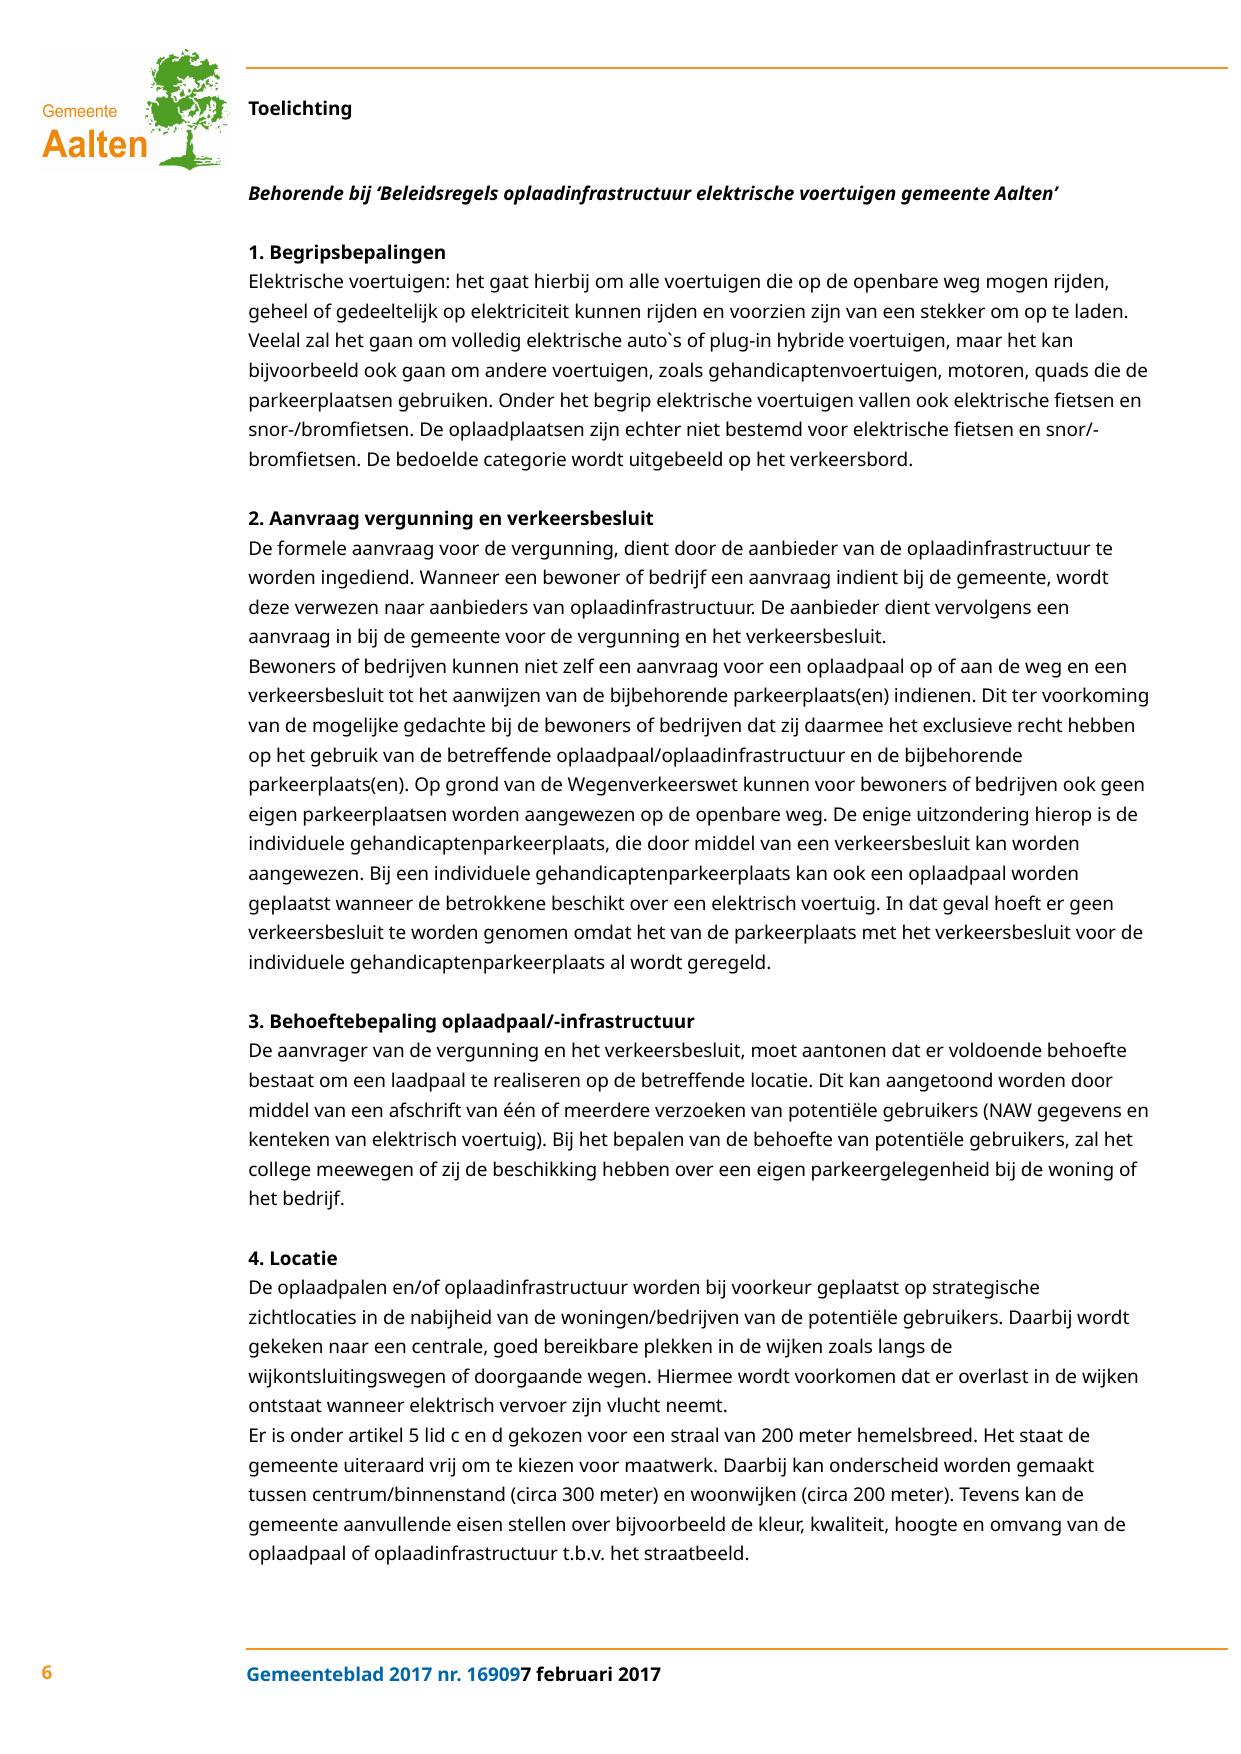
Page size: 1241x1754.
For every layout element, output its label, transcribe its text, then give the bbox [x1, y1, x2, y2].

text Toelichting [248, 95, 1152, 121]
picture [41, 47, 231, 172]
text 3. Behoeftebepaling oplaadpaal/-infrastructuur [248, 1008, 1152, 1034]
text De aanvrager van de vergunning en het verkeersbesluit, moet aantonen dat er voldoende behoefte bestaat om een laadpaal te realiseren op de betreffende locatie. Dit kan aangetoond worden door middel van een afschrift van één of meerdere verzoeken van potentiële gebruikers (NAW gegevens en kenteken van elektrisch voertuig). Bij het bepalen van de behoefte van potentiële gebruikers, zal het college meewegen of zij de beschikking hebben over een eigen parkeergelegenheid bij de woning of het bedrijf. [248, 1038, 1152, 1211]
text De oplaadpalen en/of oplaadinfrastructuur worden bij voorkeur geplaatst op strategische zichtlocaties in de nabijheid van de woningen/bedrijven van de potentiële gebruikers. Daarbij wordt gekeken naar een centrale, goed bereikbare plekken in de wijken zoals langs de wijkontsluitingswegen of doorgaande wegen. Hiermee wordt voorkomen dat er overlast in de wijken ontstaat wanneer elektrisch vervoer zijn vlucht neemt. [248, 1274, 1152, 1418]
text Bewoners of bedrijven kunnen niet zelf een aanvraag voor een oplaadpaal op of aan de weg en een verkeersbesluit tot het aanwijzen van de bijbehorende parkeerplaats(en) indienen. Dit ter voorkoming van de mogelijke gedachte bij de bewoners of bedrijven dat zij daarmee het exclusieve recht hebben op het gebruik van de betreffende oplaadpaal/oplaadinfrastructuur en de bijbehorende parkeerplaats(en). Op grond van de Wegenverkeerswet kunnen voor bewoners of bedrijven ook geen eigen parkeerplaatsen worden aangewezen op de openbare weg. De enige uitzondering hierop is de individuele gehandicaptenparkeerplaats, die door middel van een verkeersbesluit kan worden aangewezen. Bij een individuele gehandicaptenparkeerplaats kan ook een oplaadpaal worden geplaatst wanneer de betrokkene beschikt over een elektrisch voertuig. In dat geval hoeft er geen verkeersbesluit te worden genomen omdat het van de parkeerplaats met het verkeersbesluit voor de individuele gehandicaptenparkeerplaats al wordt geregeld. [248, 653, 1152, 975]
text De formele aanvraag voor de vergunning, dient door de aanbieder van de oplaadinfrastructuur te worden ingediend. Wanneer een bewoner of bedrijf een aanvraag indient bij de gemeente, wordt deze verwezen naar aanbieders van oplaadinfrastructuur. De aanbieder dient vervolgens een aanvraag in bij de gemeente voor de vergunning en het verkeersbesluit. [248, 535, 1152, 649]
text 2. Aanvraag vergunning en verkeersbesluit [248, 505, 1152, 531]
text Er is onder artikel 5 lid c en d gekozen voor een straal van 200 meter hemelsbreed. Het staat de gemeente uiteraard vrij om te kiezen voor maatwerk. Daarbij kan onderscheid worden gemaakt tussen centrum/binnenstand (circa 300 meter) en woonwijken (circa 200 meter). Tevens kan de gemeente aanvullende eisen stellen over bijvoorbeeld de kleur, kwaliteit, hoogte en omvang van de oplaadpaal of oplaadinfrastructuur t.b.v. het straatbeeld. [248, 1422, 1152, 1566]
text Elektrische voertuigen: het gaat hierbij om alle voertuigen die op de openbare weg mogen rijden, geheel of gedeeltelijk op elektriciteit kunnen rijden en voorzien zijn van een stekker om op te laden. Veelal zal het gaan om volledig elektrische auto`s of plug-in hybride voertuigen, maar het kan bijvoorbeeld ook gaan om andere voertuigen, zoals gehandicaptenvoertuigen, motoren, quads die de parkeerplaatsen gebruiken. Onder het begrip elektrische voertuigen vallen ook elektrische fietsen en snor-/bromfietsen. De oplaadplaatsen zijn echter niet bestemd voor elektrische fietsen en snor/-bromfietsen. De bedoelde categorie wordt uitgebeeld op het verkeersbord. [248, 268, 1152, 472]
text Behorende bij ‘Beleidsregels oplaadinfrastructuur elektrische voertuigen gemeente Aalten’ [248, 180, 1152, 206]
text 1. Begripsbepalingen [248, 239, 1152, 265]
text 4. Locatie [248, 1245, 1152, 1271]
